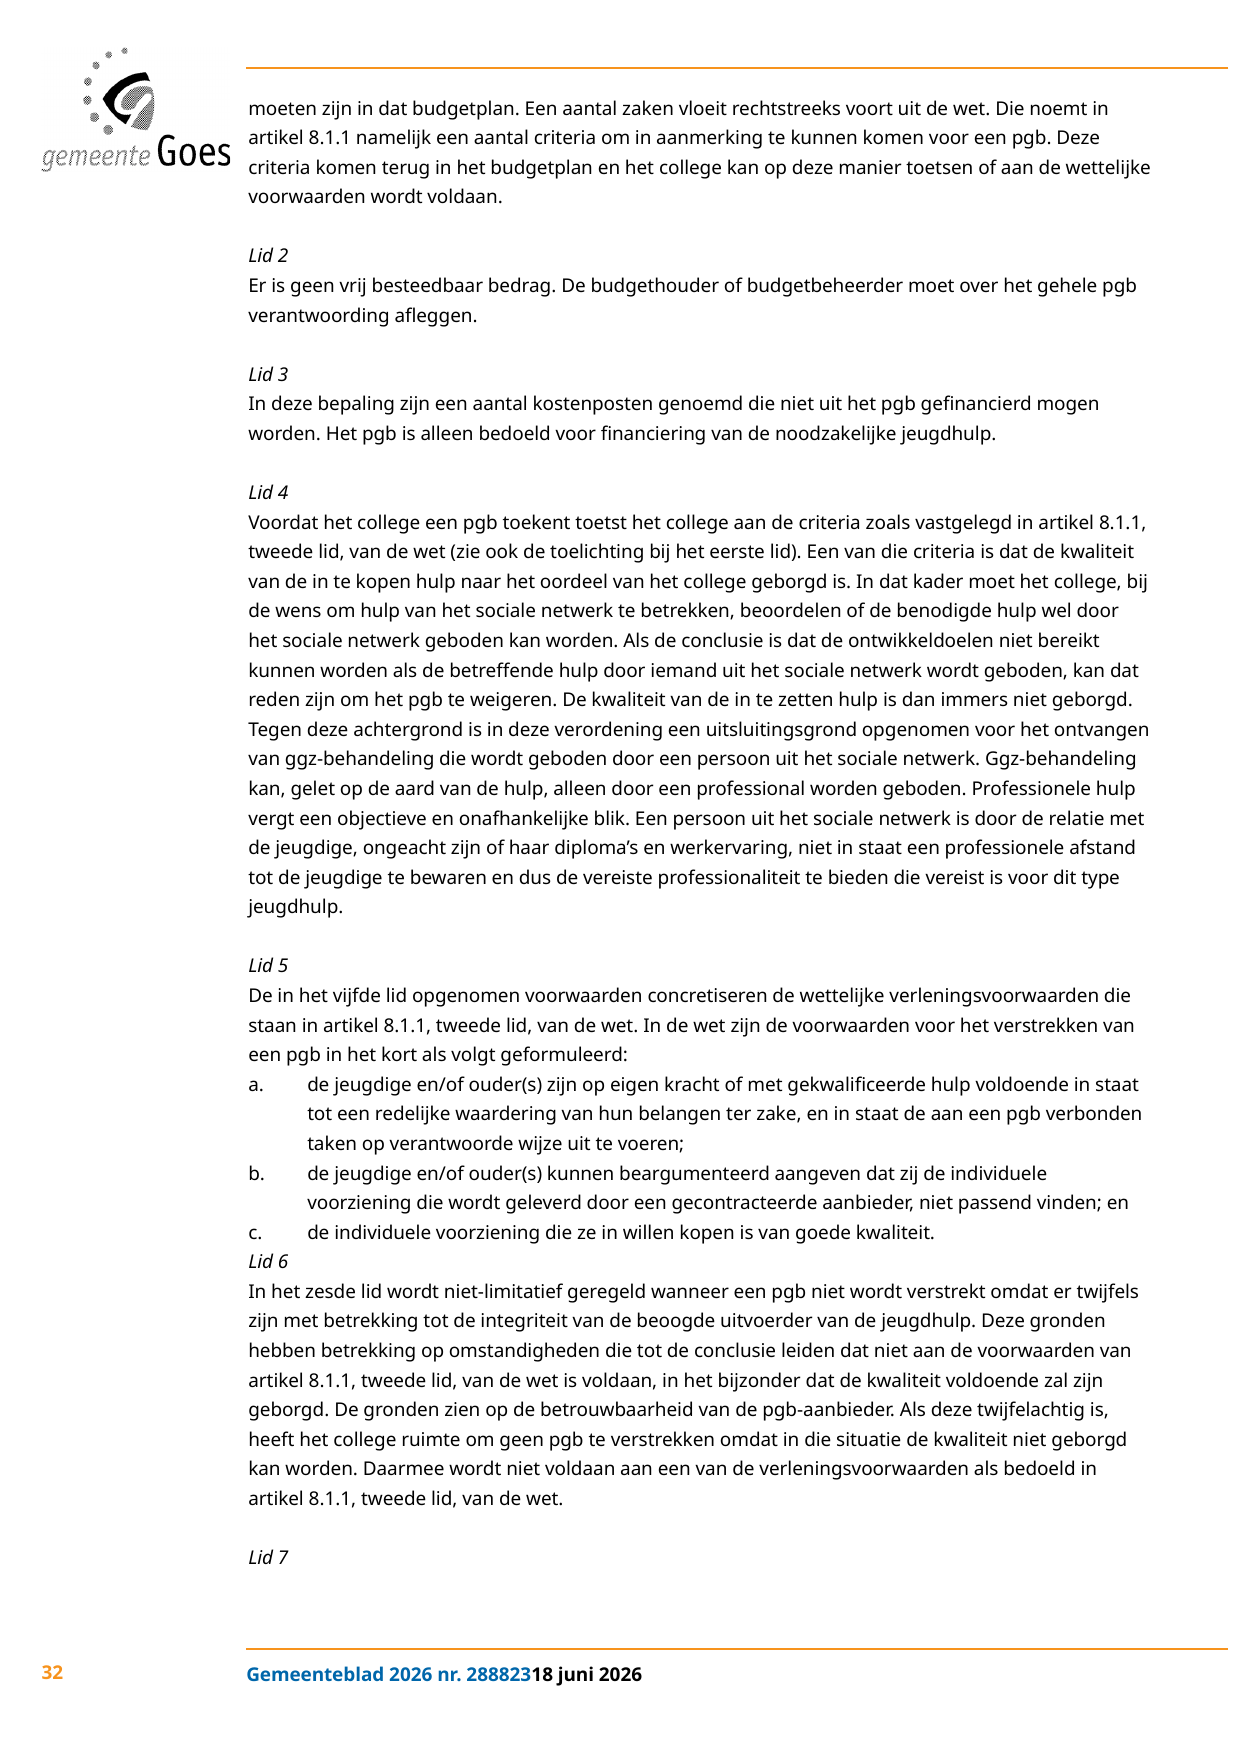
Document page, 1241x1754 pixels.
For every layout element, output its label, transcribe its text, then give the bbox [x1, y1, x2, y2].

text De in het vijfde lid opgenomen voorwaarden concretiseren de wettelijke verleningsvoorwaarden die staan in artikel 8.1.1, tweede lid, van de wet. In de wet zijn de voorwaarden voor het verstrekken van een pgb in het kort als volgt geformuleerd: [248, 982, 1152, 1067]
text Lid 7 [248, 1544, 1152, 1570]
text Voordat het college een pgb toekent toetst het college aan de criteria zoals vastgelegd in artikel 8.1.1, tweede lid, van de wet (zie ook de toelichting bij het eerste lid). Een van die criteria is dat de kwaliteit van de in te kopen hulp naar het oordeel van het college geborgd is. In dat kader moet het college, bij de wens om hulp van het sociale netwerk te betrekken, beoordelen of de benodigde hulp wel door het sociale netwerk geboden kan worden. Als de conclusie is dat de ontwikkeldoelen niet bereikt kunnen worden als de betreffende hulp door iemand uit het sociale netwerk wordt geboden, kan dat reden zijn om het pgb te weigeren. De kwaliteit van de in te zetten hulp is dan immers niet geborgd. Tegen deze achtergrond is in deze verordening een uitsluitingsgrond opgenomen voor het ontvangen van ggz-behandeling die wordt geboden door een persoon uit het sociale netwerk. Ggz-behandeling kan, gelet op de aard van de hulp, alleen door een professional worden geboden. Professionele hulp vergt een objectieve en onafhankelijke blik. Een persoon uit het sociale netwerk is door de relatie met de jeugdige, ongeacht zijn of haar diploma’s en werkervaring, niet in staat een professionele afstand tot de jeugdige te bewaren en dus de vereiste professionaliteit te bieden die vereist is voor dit type jeugdhulp. [248, 509, 1152, 919]
text Er is geen vrij besteedbaar bedrag. De budgethouder of budgetbeheerder moet over het gehele pgb verantwoording afleggen. [248, 272, 1152, 328]
list de jeugdige en/of ouder(s) zijn op eigen kracht of met gekwalificeerde hulp voldoende in staat tot een redelijke waardering van hun belangen ter zake, en in staat de aan een pgb verbonden taken op verantwoorde wijze uit te voeren; [248, 1071, 1152, 1156]
text Lid 5 [248, 953, 1152, 978]
list de individuele voorziening die ze in willen kopen is van goede kwaliteit. [248, 1219, 1152, 1245]
text Lid 2 [248, 243, 1152, 268]
picture [41, 47, 231, 172]
text moeten zijn in dat budgetplan. Een aantal zaken vloeit rechtstreeks voort uit de wet. Die noemt in artikel 8.1.1 namelijk een aantal criteria om in aanmerking te kunnen komen voor een pgb. Deze criteria komen terug in het budgetplan en het college kan op deze manier toetsen of aan de wettelijke voorwaarden wordt voldaan. [248, 95, 1152, 209]
text Lid 4 [248, 479, 1152, 505]
text Lid 6 [248, 1248, 1152, 1274]
text Lid 3 [248, 361, 1152, 387]
list de jeugdige en/of ouder(s) kunnen beargumenteerd aangeven dat zij de individuele voorziening die wordt geleverd door een gecontracteerde aanbieder, niet passend vinden; en [248, 1160, 1152, 1215]
text In deze bepaling zijn een aantal kostenposten genoemd die niet uit het pgb gefinancierd mogen worden. Het pgb is alleen bedoeld voor financiering van de noodzakelijke jeugdhulp. [248, 391, 1152, 446]
text In het zesde lid wordt niet-limitatief geregeld wanneer een pgb niet wordt verstrekt omdat er twijfels zijn met betrekking tot de integriteit van de beoogde uitvoerder van de jeugdhulp. Deze gronden hebben betrekking op omstandigheden die tot de conclusie leiden dat niet aan de voorwaarden van artikel 8.1.1, tweede lid, van de wet is voldaan, in het bijzonder dat de kwaliteit voldoende zal zijn geborgd. De gronden zien op de betrouwbaarheid van de pgb-aanbieder. Als deze twijfelachtig is, heeft het college ruimte om geen pgb te verstrekken omdat in die situatie de kwaliteit niet geborgd kan worden. Daarmee wordt niet voldaan aan een van de verleningsvoorwaarden als bedoeld in artikel 8.1.1, tweede lid, van de wet. [248, 1278, 1152, 1511]
